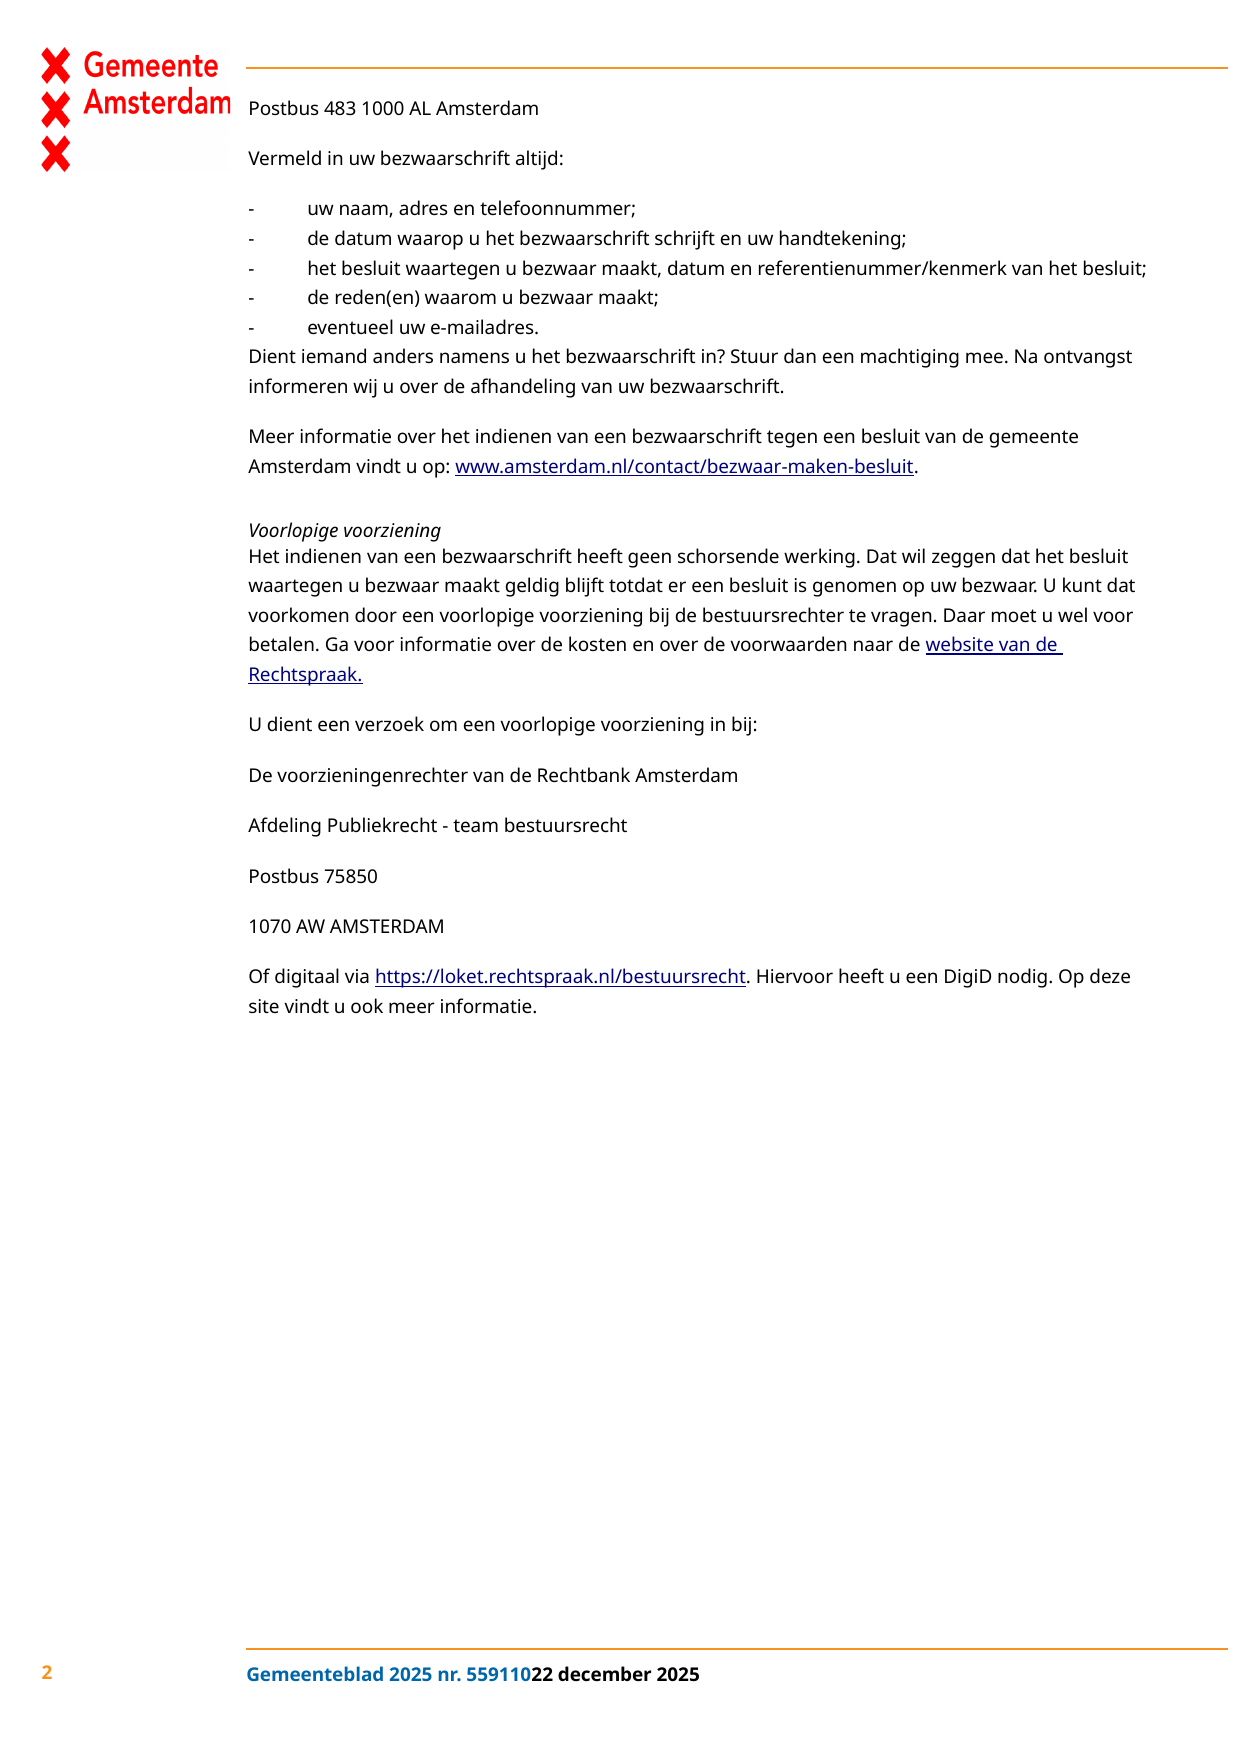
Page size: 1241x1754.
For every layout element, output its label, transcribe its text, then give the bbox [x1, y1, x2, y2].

text U dient een verzoek om een voorlopige voorziening in bij: [248, 712, 1152, 737]
list de datum waarop u het bezwaarschrift schrijft en uw handtekening; [248, 225, 1152, 251]
text Meer informatie over het indienen van een bezwaarschrift tegen een besluit van de gemeente Amsterdam vindt u op: www.amsterdam.nl/contact/bezwaar-maken-besluit. [248, 423, 1152, 479]
text Vermeld in uw bezwaarschrift altijd: [248, 145, 1152, 171]
text 1070 AW AMSTERDAM [248, 913, 1152, 939]
list het besluit waartegen u bezwaar maakt, datum en referentienummer/kenmerk van het besluit; [248, 255, 1152, 281]
text Afdeling Publiekrecht - team bestuursrecht [248, 812, 1152, 838]
list eventueel uw e-mailadres. [248, 314, 1152, 340]
text Postbus 75850 [248, 863, 1152, 888]
list uw naam, adres en telefoonnummer; [248, 196, 1152, 221]
picture [41, 47, 231, 172]
list de reden(en) waarom u bezwaar maakt; [248, 284, 1152, 310]
text De voorzieningenrechter van de Rechtbank Amsterdam [248, 762, 1152, 788]
text Of digitaal via https://loket.rechtspraak.nl/bestuursrecht. Hiervoor heeft u een DigiD nodig. Op deze site vindt u ook meer informatie. [248, 964, 1152, 1019]
text Postbus 483 1000 AL Amsterdam [248, 95, 1152, 121]
text Het indienen van een bezwaarschrift heeft geen schorsende werking. Dat wil zeggen dat het besluit waartegen u bezwaar maakt geldig blijft totdat er een besluit is genomen op uw bezwaar. U kunt dat voorkomen door een voorlopige voorziening bij de bestuursrechter te vragen. Daar moet u wel voor betalen. Ga voor informatie over de kosten en over de voorwaarden naar de website van de Rechtspraak. [248, 543, 1152, 687]
text Dient iemand anders namens u het bezwaarschrift in? Stuur dan een machtiging mee. Na ontvangst informeren wij u over de afhandeling van uw bezwaarschrift. [248, 343, 1152, 399]
text Voorlopige voorziening [248, 517, 1152, 543]
